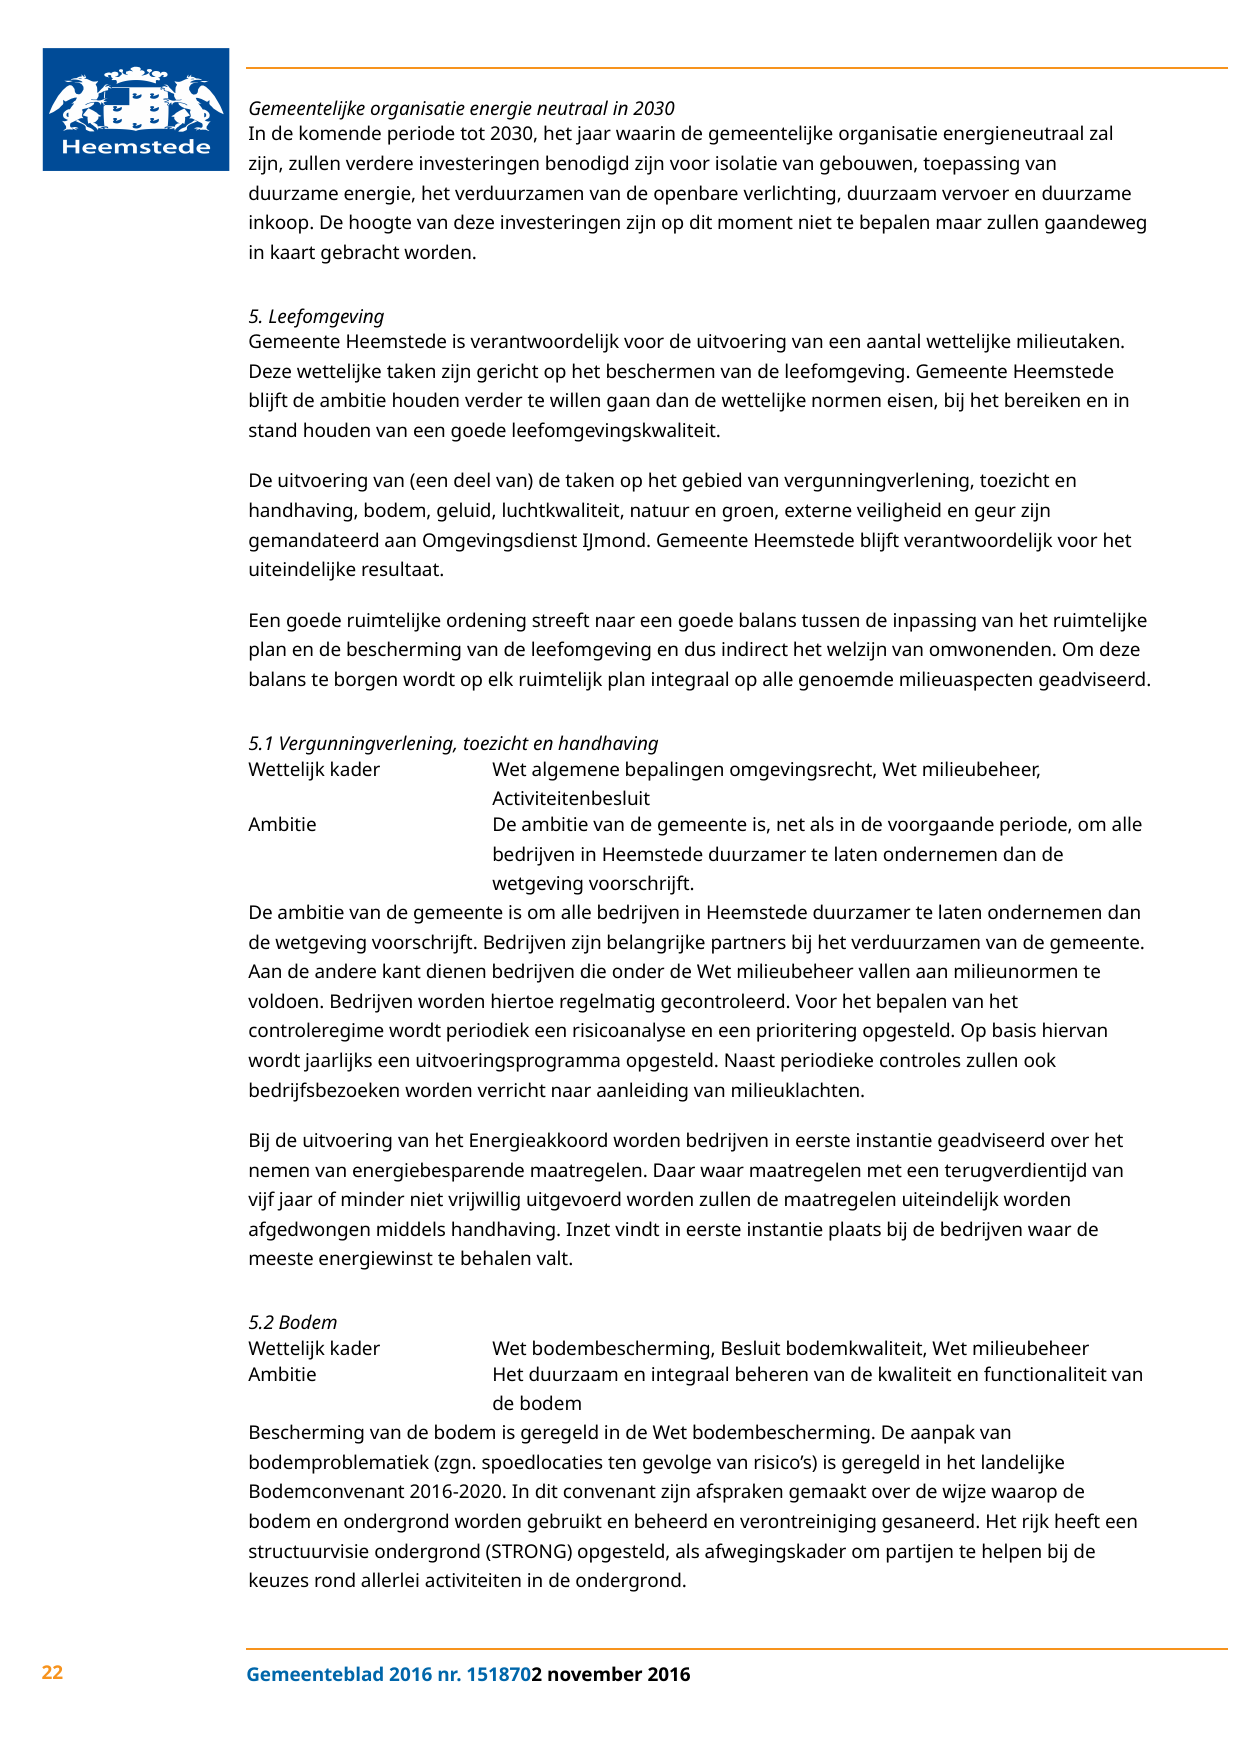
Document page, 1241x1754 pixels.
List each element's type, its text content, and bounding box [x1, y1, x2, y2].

text 5. Leefomgeving [248, 303, 1152, 328]
picture [41, 47, 231, 172]
text De uitvoering van (een deel van) de taken op het gebied van vergunningverlening, toezicht en handhaving, bodem, geluid, luchtkwaliteit, natuur en groen, externe veiligheid en geur zijn gemandateerd aan Omgevingsdienst IJmond. Gemeente Heemstede blijft verantwoordelijk voor het uiteindelijke resultaat. [248, 468, 1152, 582]
table_header Wettelijk kader [248, 1335, 492, 1361]
table_header Wet algemene bepalingen omgevingsrecht, Wet milieubeheer, Activiteitenbesluit [492, 756, 1152, 811]
table_cell Ambitie [248, 811, 492, 896]
text Bij de uitvoering van het Energieakkoord worden bedrijven in eerste instantie geadviseerd over het nemen van energiebesparende maatregelen. Daar waar maatregelen met een terugverdientijd van vijf jaar of minder niet vrijwillig uitgevoerd worden zullen de maatregelen uiteindelijk worden afgedwongen middels handhaving. Inzet vindt in eerste instantie plaats bij de bedrijven waar de meeste energiewinst te behalen valt. [248, 1127, 1152, 1271]
text 5.2 Bodem [248, 1309, 1152, 1335]
text De ambitie van de gemeente is om alle bedrijven in Heemstede duurzamer te laten ondernemen dan de wetgeving voorschrijft. Bedrijven zijn belangrijke partners bij het verduurzamen van de gemeente. Aan de andere kant dienen bedrijven die onder de Wet milieubeheer vallen aan milieunormen te voldoen. Bedrijven worden hiertoe regelmatig gecontroleerd. Voor het bepalen van het controleregime wordt periodiek een risicoanalyse en een prioritering opgesteld. Op basis hiervan wordt jaarlijks een uitvoeringsprogramma opgesteld. Naast periodieke controles zullen ook bedrijfsbezoeken worden verricht naar aanleiding van milieuklachten. [248, 899, 1152, 1102]
table_cell De ambitie van de gemeente is, net als in de voorgaande periode, om alle bedrijven in Heemstede duurzamer te laten ondernemen dan de wetgeving voorschrijft. [492, 811, 1152, 896]
table_header Wettelijk kader [248, 756, 492, 811]
text 5.1 Vergunningverlening, toezicht en handhaving [248, 730, 1152, 756]
text Gemeente Heemstede is verantwoordelijk voor de uitvoering van een aantal wettelijke milieutaken. Deze wettelijke taken zijn gericht op het beschermen van de leefomgeving. Gemeente Heemstede blijft de ambitie houden verder te willen gaan dan de wettelijke normen eisen, bij het bereiken en in stand houden van een goede leefomgevingskwaliteit. [248, 328, 1152, 443]
text Een goede ruimtelijke ordening streeft naar een goede balans tussen de inpassing van het ruimtelijke plan en de bescherming van de leefomgeving en dus indirect het welzijn van omwonenden. Om deze balans te borgen wordt op elk ruimtelijk plan integraal op alle genoemde milieuaspecten geadviseerd. [248, 607, 1152, 692]
table_header Wet bodembescherming, Besluit bodemkwaliteit, Wet milieubeheer [492, 1335, 1152, 1361]
text Bescherming van de bodem is geregeld in de Wet bodembescherming. De aanpak van bodemproblematiek (zgn. spoedlocaties ten gevolge van risico’s) is geregeld in het landelijke Bodemconvenant 2016-2020. In dit convenant zijn afspraken gemaakt over de wijze waarop de bodem en ondergrond worden gebruikt en beheerd en verontreiniging gesaneerd. Het rijk heeft een structuurvisie ondergrond (STRONG) opgesteld, als afwegingskader om partijen te helpen bij de keuzes rond allerlei activiteiten in de ondergrond. [248, 1419, 1152, 1593]
table_cell Het duurzaam en integraal beheren van de kwaliteit en functionaliteit van de bodem [492, 1361, 1152, 1416]
text Gemeentelijke organisatie energie neutraal in 2030 [248, 95, 1152, 121]
text In de komende periode tot 2030, het jaar waarin de gemeentelijke organisatie energieneutraal zal zijn, zullen verdere investeringen benodigd zijn voor isolatie van gebouwen, toepassing van duurzame energie, het verduurzamen van de openbare verlichting, duurzaam vervoer en duurzame inkoop. De hoogte van deze investeringen zijn op dit moment niet te bepalen maar zullen gaandeweg in kaart gebracht worden. [248, 121, 1152, 264]
table_cell Ambitie [248, 1361, 492, 1416]
